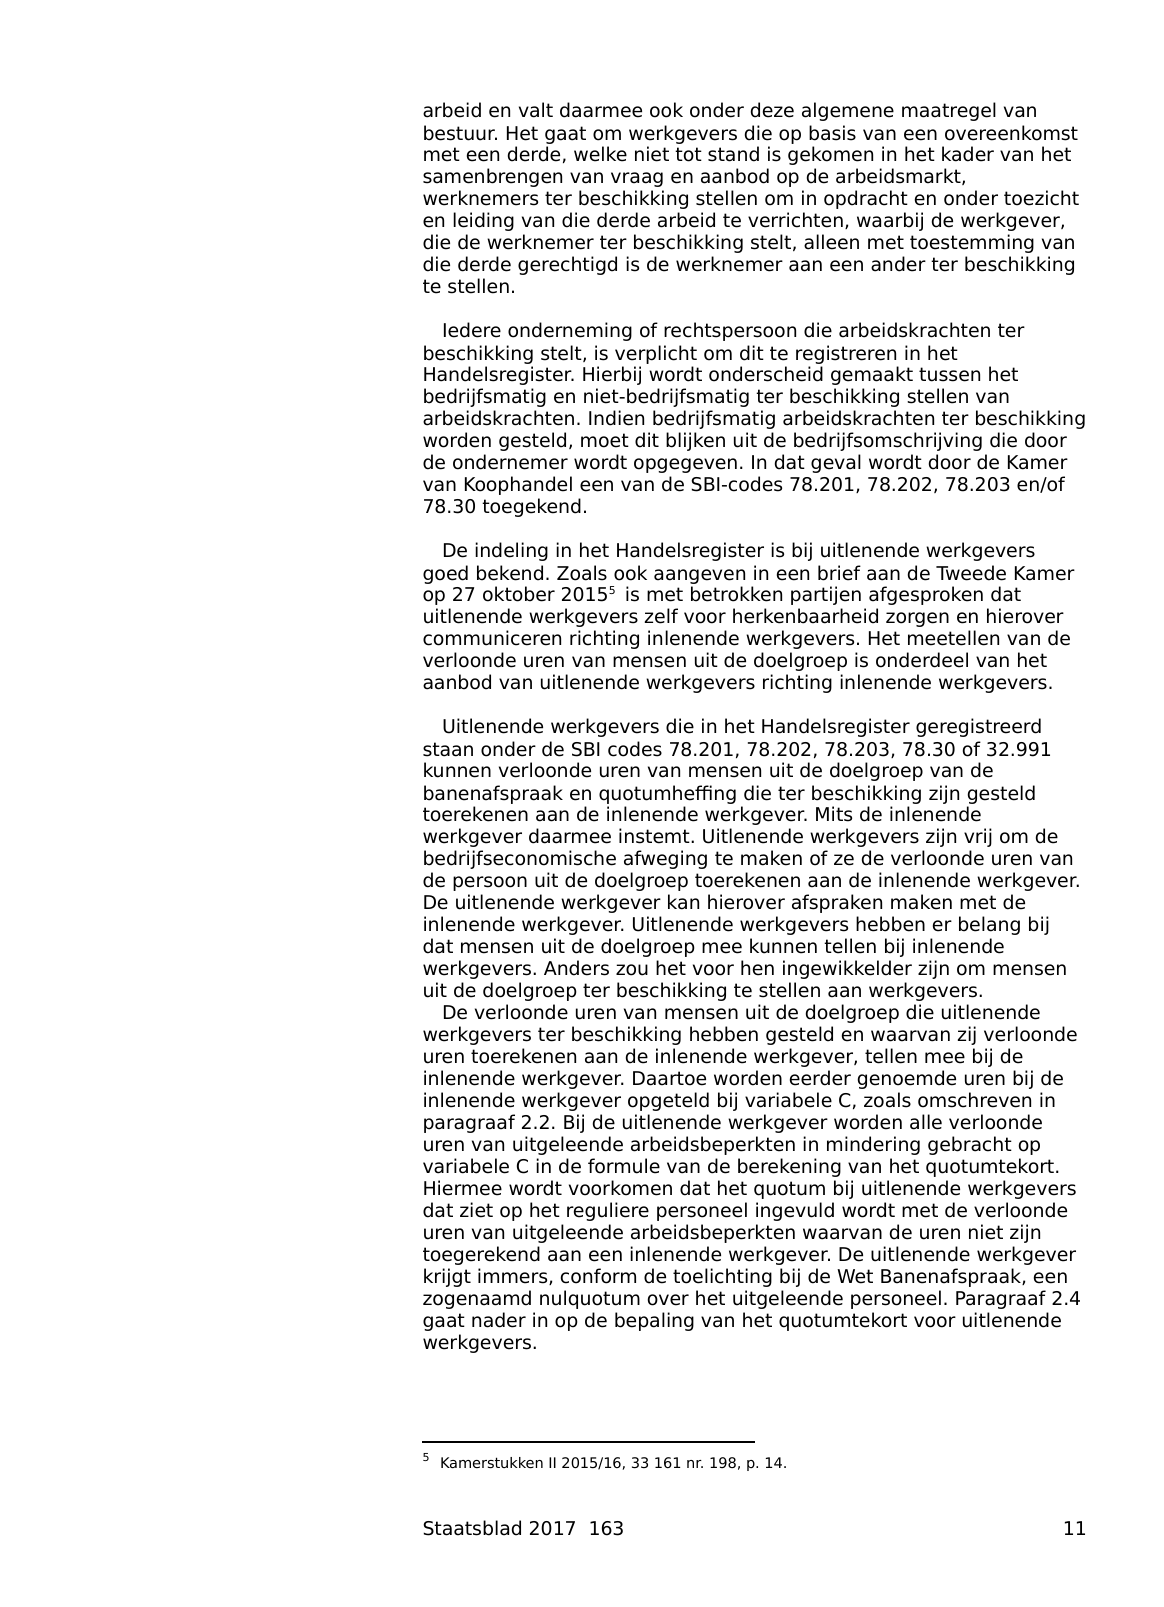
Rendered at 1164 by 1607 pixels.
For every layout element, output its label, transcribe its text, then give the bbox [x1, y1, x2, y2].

text De indeling in het Handelsregister is bij uitlenende werkgevers goed bekend. Zoals ook aangeven in een brief aan de Tweede Kamer op 27 oktober 2015 is met betrokken partijen afgesproken dat uitlenende werkgevers zelf voor herkenbaarheid zorgen en hierover communiceren richting inlenende werkgevers. Het meetellen van de verloonde uren van mensen uit de doelgroep is onderdeel van het aanbod van uitlenende werkgevers richting inlenende werkgevers. [422, 540, 1087, 694]
text Uitlenende werkgevers die in het Handelsregister geregistreerd staan onder de SBI codes 78.201, 78.202, 78.203, 78.30 of 32.991 kunnen verloonde uren van mensen uit de doelgroep van de banenafspraak en quotumheffing die ter beschikking zijn gesteld toerekenen aan de inlenende werkgever. Mits de inlenende werkgever daarmee instemt. Uitlenende werkgevers zijn vrij om de bedrijfseconomische afweging te maken of ze de verloonde uren van de persoon uit de doelgroep toerekenen aan de inlenende werkgever. De uitlenende werkgever kan hierover afspraken maken met de inlenende werkgever. Uitlenende werkgevers hebben er belang bij dat mensen uit de doelgroep mee kunnen tellen bij inlenende werkgevers. Anders zou het voor hen ingewikkelder zijn om mensen uit de doelgroep ter beschikking te stellen aan werkgevers. [422, 716, 1087, 1002]
text De verloonde uren van mensen uit de doelgroep die uitlenende werkgevers ter beschikking hebben gesteld en waarvan zij verloonde uren toerekenen aan de inlenende werkgever, tellen mee bij de inlenende werkgever. Daartoe worden eerder genoemde uren bij de inlenende werkgever opgeteld bij variabele C, zoals omschreven in paragraaf 2.2. Bij de uitlenende werkgever worden alle verloonde uren van uitgeleende arbeidsbeperkten in mindering gebracht op variabele C in de formule van de berekening van het quotumtekort. Hiermee wordt voorkomen dat het quotum bij uitlenende werkgevers dat ziet op het reguliere personeel ingevuld wordt met de verloonde uren van uitgeleende arbeidsbeperkten waarvan de uren niet zijn toegerekend aan een inlenende werkgever. De uitlenende werkgever krijgt immers, conform de toelichting bij de Wet Banenafspraak, een zogenaamd nulquotum over het uitgeleende personeel. Paragraaf 2.4 gaat nader in op de bepaling van het quotumtekort voor uitlenende werkgevers. [422, 1002, 1087, 1354]
text arbeid en valt daarmee ook onder deze algemene maatregel van bestuur. Het gaat om werkgevers die op basis van een overeenkomst met een derde, welke niet tot stand is gekomen in het kader van het samenbrengen van vraag en aanbod op de arbeidsmarkt, werknemers ter beschikking stellen om in opdracht en onder toezicht en leiding van die derde arbeid te verrichten, waarbij de werkgever, die de werknemer ter beschikking stelt, alleen met toestemming van die derde gerechtigd is de werknemer aan een ander ter beschikking te stellen. [422, 100, 1087, 298]
text Iedere onderneming of rechtspersoon die arbeidskrachten ter beschikking stelt, is verplicht om dit te registreren in het Handelsregister. Hierbij wordt onderscheid gemaakt tussen het bedrijfsmatig en niet-bedrijfsmatig ter beschikking stellen van arbeidskrachten. Indien bedrijfsmatig arbeidskrachten ter beschikking worden gesteld, moet dit blijken uit de bedrijfsomschrijving die door de ondernemer wordt opgegeven. In dat geval wordt door de Kamer van Koophandel een van de SBI-codes 78.201, 78.202, 78.203 en/of 78.30 toegekend. [422, 320, 1087, 518]
text Kamerstukken II 2015/16, 33 161 nr. 198, p. 14. [422, 1451, 1087, 1473]
